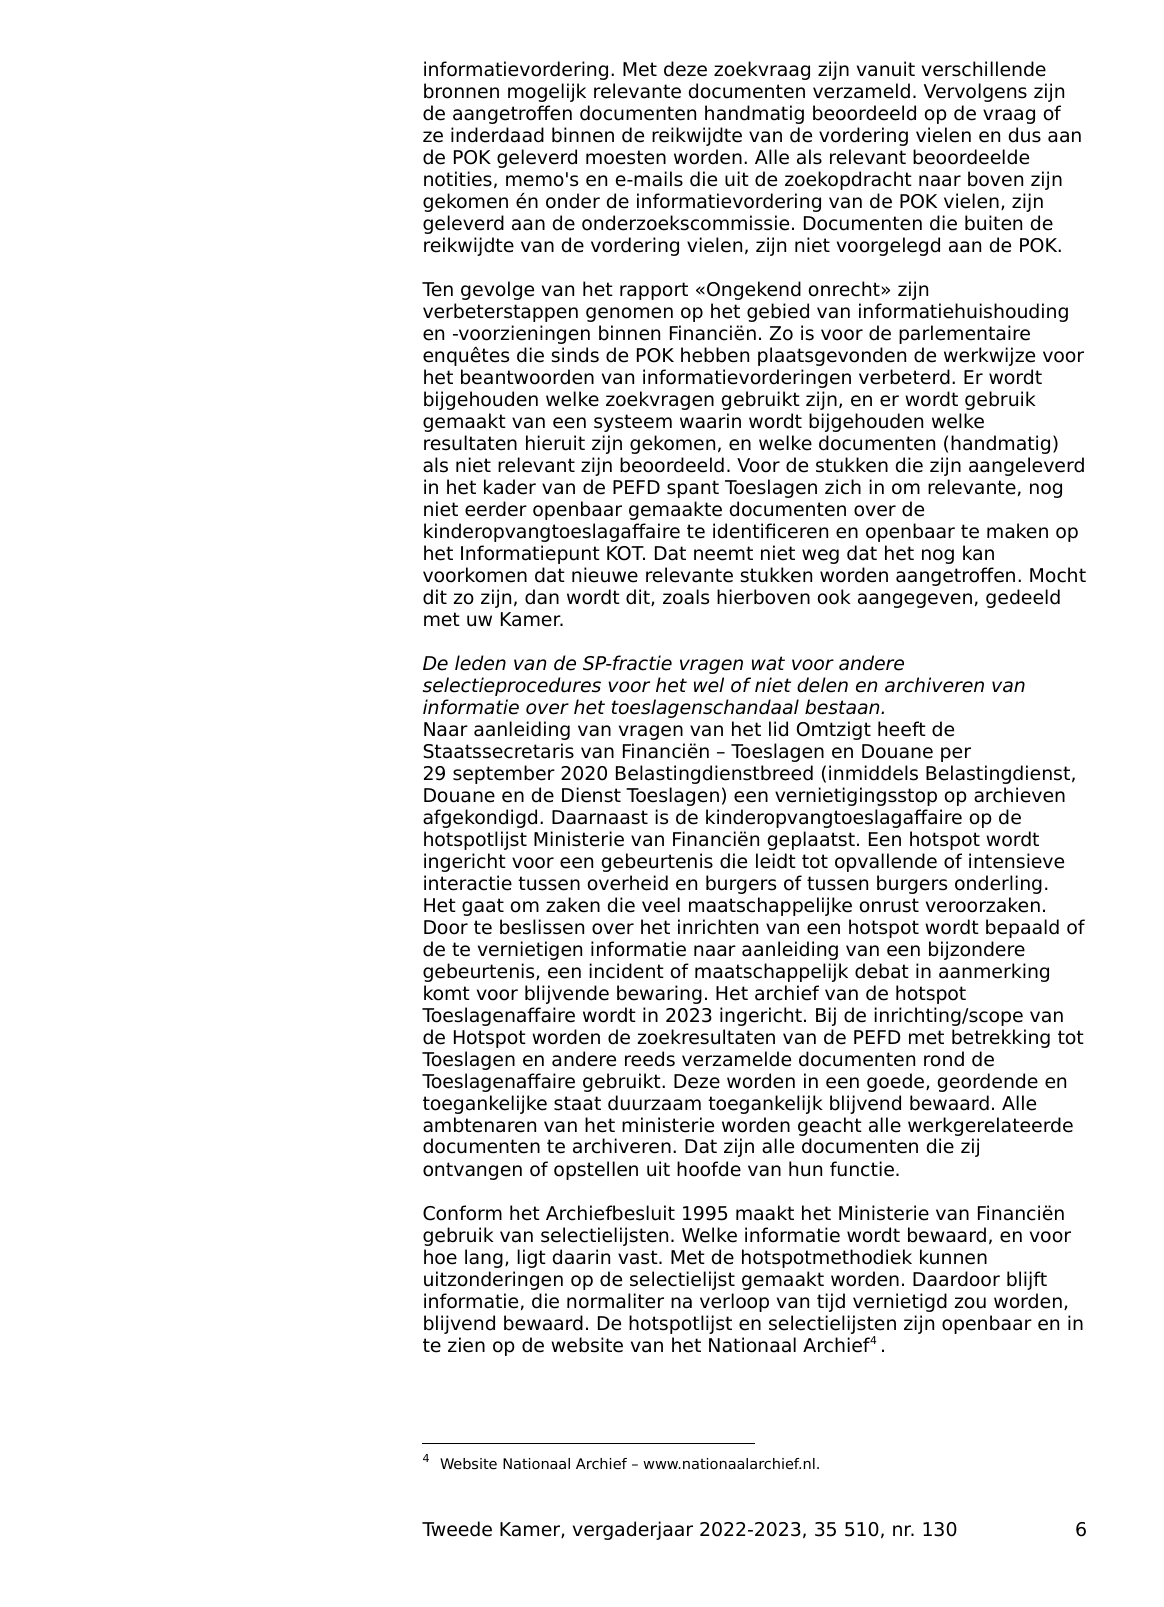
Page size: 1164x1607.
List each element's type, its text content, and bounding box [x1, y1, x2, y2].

text Ten gevolge van het rapport «Ongekend onrecht» zijn verbeterstappen genomen op het gebied van informatiehuishouding en -voorzieningen binnen Financiën. Zo is voor de parlementaire enquêtes die sinds de POK hebben plaatsgevonden de werkwijze voor het beantwoorden van informatievorderingen verbeterd. Er wordt bijgehouden welke zoekvragen gebruikt zijn, en er wordt gebruik gemaakt van een systeem waarin wordt bijgehouden welke resultaten hieruit zijn gekomen, en welke documenten (handmatig) als niet relevant zijn beoordeeld. Voor de stukken die zijn aangeleverd in het kader van de PEFD spant Toeslagen zich in om relevante, nog niet eerder openbaar gemaakte documenten over de kinderopvangtoeslagaffaire te identificeren en openbaar te maken op het Informatiepunt KOT. Dat neemt niet weg dat het nog kan voorkomen dat nieuwe relevante stukken worden aangetroffen. Mocht dit zo zijn, dan wordt dit, zoals hierboven ook aangegeven, gedeeld met uw Kamer. [422, 279, 1087, 631]
text Conform het Archiefbesluit 1995 maakt het Ministerie van Financiën gebruik van selectielijsten. Welke informatie wordt bewaard, en voor hoe lang, ligt daarin vast. Met de hotspotmethodiek kunnen uitzonderingen op de selectielijst gemaakt worden. Daardoor blijft informatie, die normaliter na verloop van tijd vernietigd zou worden, blijvend bewaard. De hotspotlijst en selectielijsten zijn openbaar en in te zien op de website van het Nationaal Archief. [422, 1203, 1087, 1356]
text Naar aanleiding van vragen van het lid Omtzigt heeft de Staatssecretaris van Financiën – Toeslagen en Douane per 29 september 2020 Belastingdienstbreed (inmiddels Belastingdienst, Douane en de Dienst Toeslagen) een vernietigingsstop op archieven afgekondigd. Daarnaast is de kinderopvangtoeslagaffaire op de hotspotlijst Ministerie van Financiën geplaatst. Een hotspot wordt ingericht voor een gebeurtenis die leidt tot opvallende of intensieve interactie tussen overheid en burgers of tussen burgers onderling. Het gaat om zaken die veel maatschappelijke onrust veroorzaken. Door te beslissen over het inrichten van een hotspot wordt bepaald of de te vernietigen informatie naar aanleiding van een bijzondere gebeurtenis, een incident of maatschappelijk debat in aanmerking komt voor blijvende bewaring. Het archief van de hotspot Toeslagenaffaire wordt in 2023 ingericht. Bij de inrichting/scope van de Hotspot worden de zoekresultaten van de PEFD met betrekking tot Toeslagen en andere reeds verzamelde documenten rond de Toeslagenaffaire gebruikt. Deze worden in een goede, geordende en toegankelijke staat duurzaam toegankelijk blijvend bewaard. Alle ambtenaren van het ministerie worden geacht alle werkgerelateerde documenten te archiveren. Dat zijn alle documenten die zij ontvangen of opstellen uit hoofde van hun functie. [422, 719, 1087, 1180]
text Website Nationaal Archief – www.nationaalarchief.nl. [422, 1452, 1087, 1474]
text De leden van de SP-fractie vragen wat voor andere selectieprocedures voor het wel of niet delen en archiveren van informatie over het toeslagenschandaal bestaan. [422, 653, 1087, 719]
text informatievordering. Met deze zoekvraag zijn vanuit verschillende bronnen mogelijk relevante documenten verzameld. Vervolgens zijn de aangetroffen documenten handmatig beoordeeld op de vraag of ze inderdaad binnen de reikwijdte van de vordering vielen en dus aan de POK geleverd moesten worden. Alle als relevant beoordeelde notities, memo's en e-mails die uit de zoekopdracht naar boven zijn gekomen én onder de informatievordering van de POK vielen, zijn geleverd aan de onderzoekscommissie. Documenten die buiten de reikwijdte van de vordering vielen, zijn niet voorgelegd aan de POK. [422, 59, 1087, 257]
